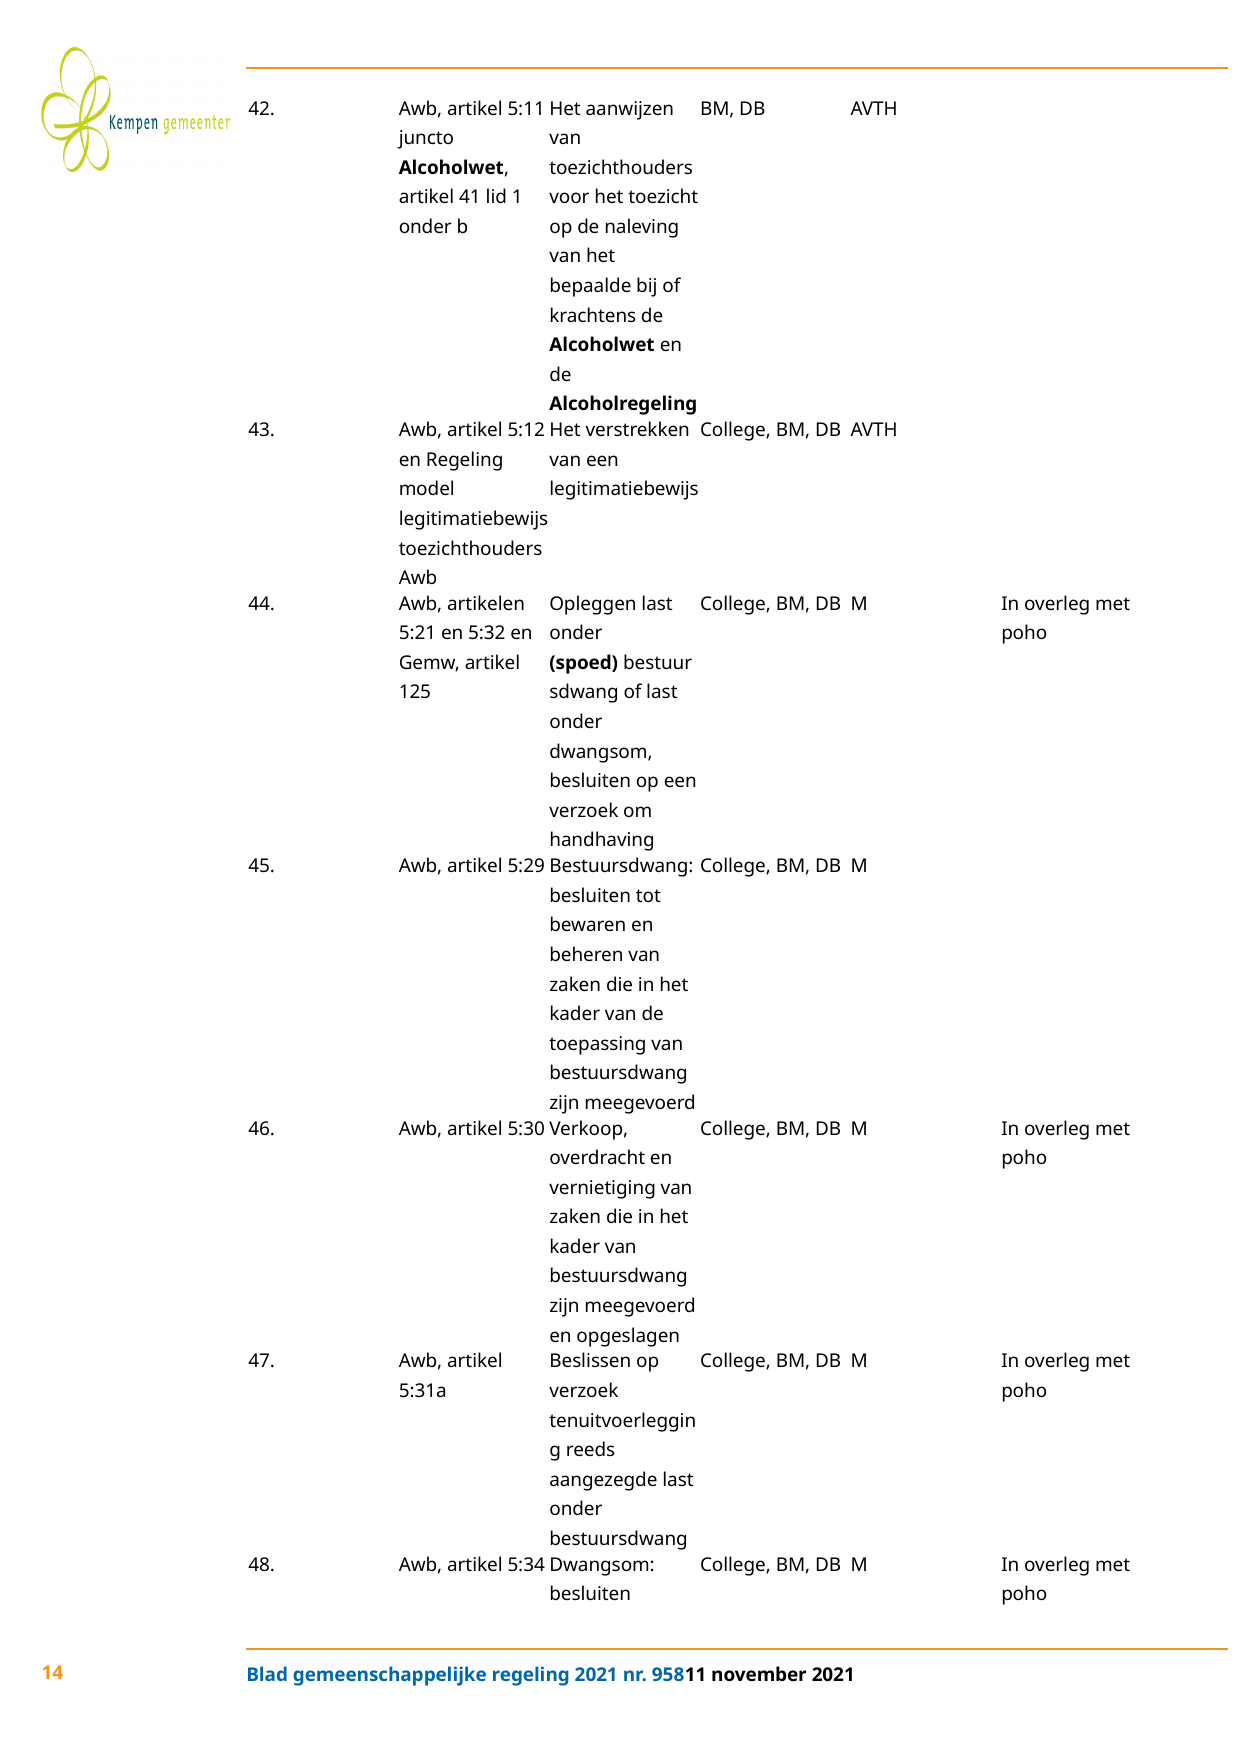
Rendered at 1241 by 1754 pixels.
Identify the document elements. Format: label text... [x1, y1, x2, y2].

table_cell College, BM, DB [700, 853, 850, 1115]
table_cell M [850, 853, 1001, 1115]
table_cell [1001, 416, 1152, 590]
table_cell [1001, 95, 1152, 416]
table_cell [248, 95, 398, 416]
table_cell [248, 416, 398, 590]
table_cell Beslissen op verzoek tenuitvoerlegging reeds aangezegde last onder bestuursdwang [549, 1348, 700, 1551]
table_cell [248, 1115, 398, 1348]
table_cell Awb, artikel 5:31a [399, 1348, 549, 1551]
table_cell [248, 590, 398, 852]
table_cell Awb, artikel 5:12 en Regeling model legitimatiebewijs toezichthouders Awb [399, 416, 549, 590]
table_cell College, BM, DB [700, 1348, 850, 1551]
table_cell College, BM, DB [700, 416, 850, 590]
table_cell Opleggen last onder (spoed) bestuursdwang of last onder dwangsom, besluiten op een verzoek om handhaving [549, 590, 700, 852]
table_cell Awb, artikel 5:34 [399, 1551, 549, 1606]
table_cell [248, 1348, 398, 1551]
table_cell [1001, 853, 1152, 1115]
table_cell Awb, artikel 5:11 juncto Alcoholwet, artikel 41 lid 1 onder b [399, 95, 549, 416]
table_cell M [850, 1348, 1001, 1551]
table_cell College, BM, DB [700, 1115, 850, 1348]
table_cell In overleg met poho [1001, 1551, 1152, 1606]
table_cell M [850, 590, 1001, 852]
table_cell Dwangsom: besluiten [549, 1551, 700, 1606]
table_cell M [850, 1551, 1001, 1606]
table_cell In overleg met poho [1001, 590, 1152, 852]
table_cell Het aanwijzen van toezichthouders voor het toezicht op de naleving van het bepaalde bij of krachtens de Alcoholwet en de Alcoholregeling [549, 95, 700, 416]
table_cell College, BM, DB [700, 1551, 850, 1606]
table_cell In overleg met poho [1001, 1115, 1152, 1348]
picture [41, 47, 231, 172]
table_cell [248, 1551, 398, 1606]
table_cell Awb, artikel 5:30 [399, 1115, 549, 1348]
table_cell Het verstrekken van een legitimatiebewijs [549, 416, 700, 590]
table_cell [248, 853, 398, 1115]
table_cell M [850, 1115, 1001, 1348]
table_cell AVTH [850, 416, 1001, 590]
table_cell BM, DB [700, 95, 850, 416]
table_cell In overleg met poho [1001, 1348, 1152, 1551]
table_cell College, BM, DB [700, 590, 850, 852]
table_cell Awb, artikelen 5:21 en 5:32 en Gemw, artikel 125 [399, 590, 549, 852]
table_cell AVTH [850, 95, 1001, 416]
table_cell Verkoop, overdracht en vernietiging van zaken die in het kader van bestuursdwang zijn meegevoerd en opgeslagen [549, 1115, 700, 1348]
table_cell Bestuursdwang: besluiten tot bewaren en beheren van zaken die in het kader van de toepassing van bestuursdwang zijn meegevoerd [549, 853, 700, 1115]
table_cell Awb, artikel 5:29 [399, 853, 549, 1115]
